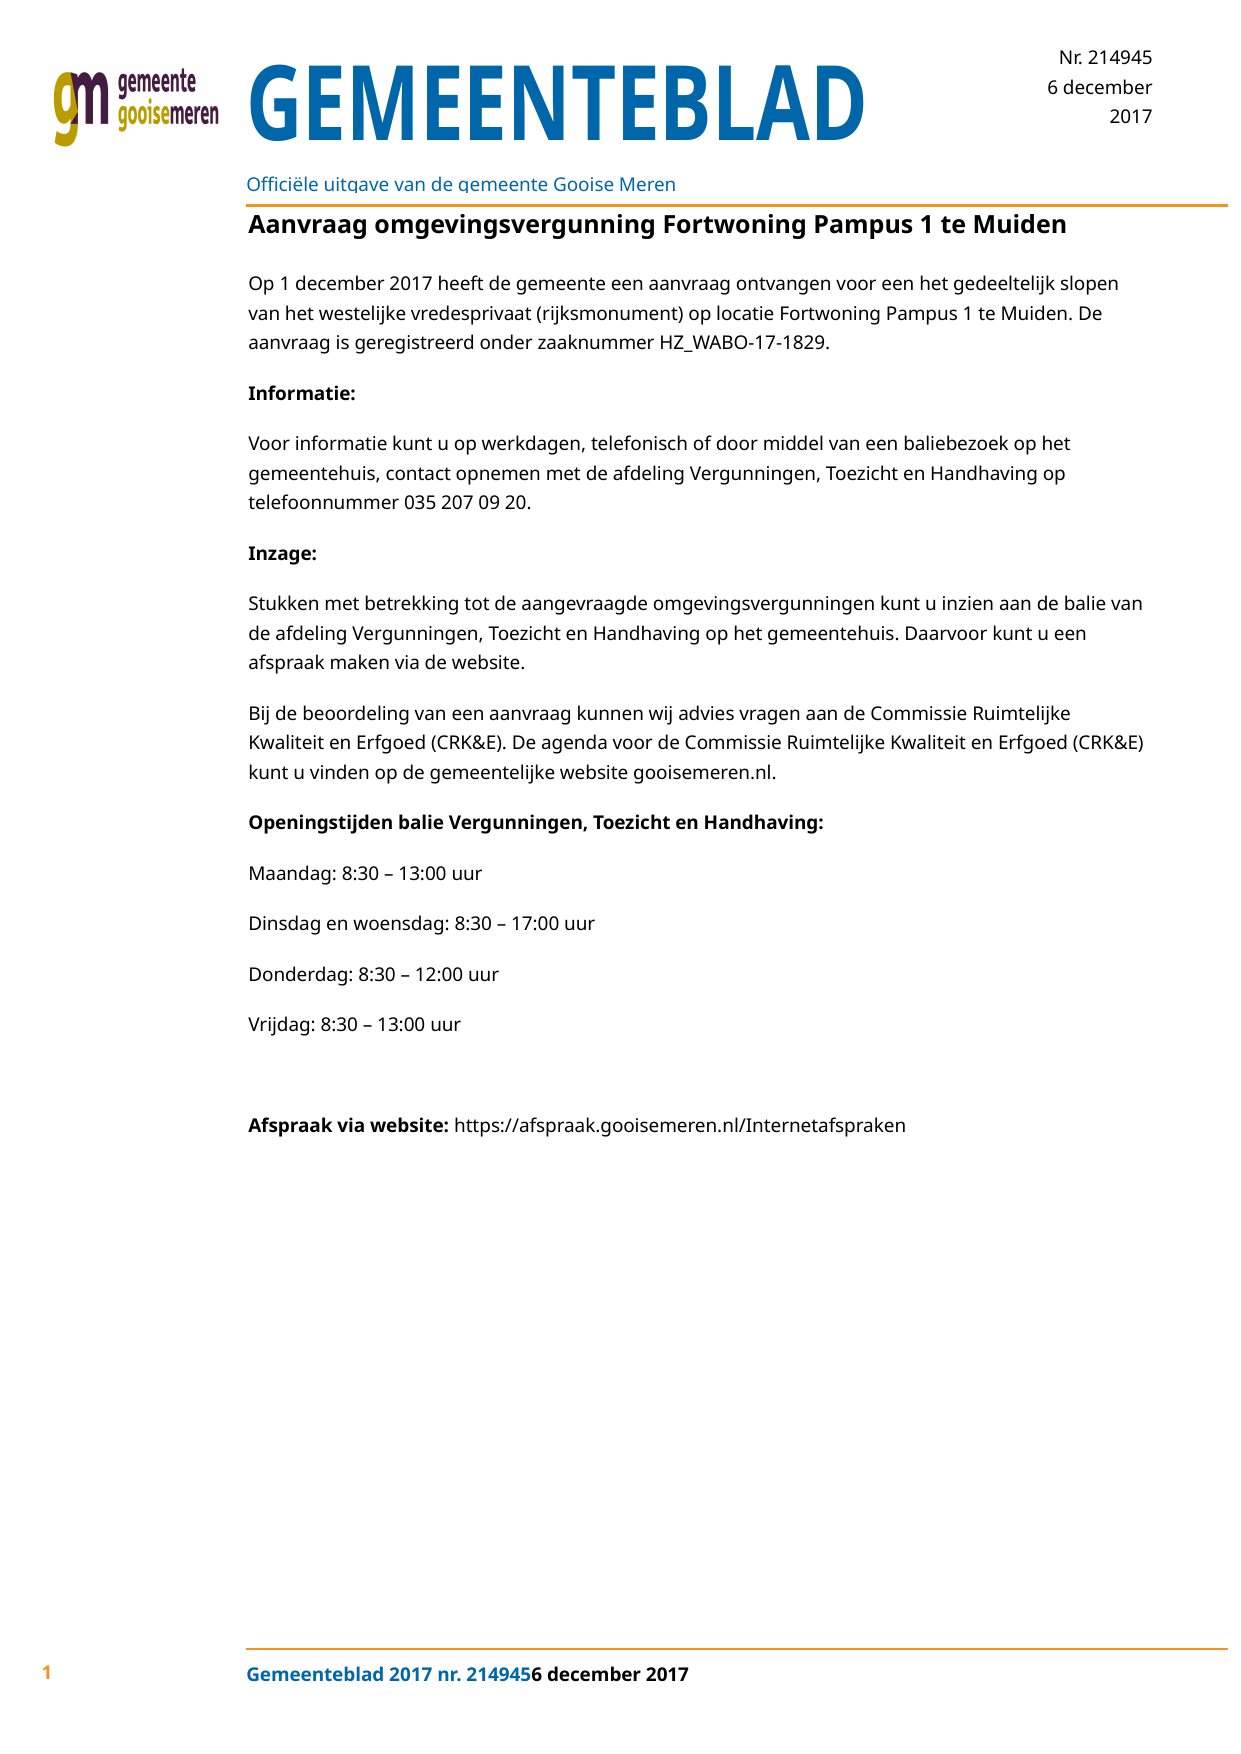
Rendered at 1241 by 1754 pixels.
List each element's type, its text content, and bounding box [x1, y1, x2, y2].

text Maandag: 8:30 – 13:00 uur [248, 860, 1152, 886]
text Inzage: [248, 540, 1152, 566]
text Voor informatie kunt u op werkdagen, telefonisch of door middel van een baliebezoek op het gemeentehuis, contact opnemen met de afdeling Vergunningen, Toezicht en Handhaving op telefoonnummer 035 207 09 20. [248, 430, 1152, 515]
text Aanvraag omgevingsvergunning Fortwoning Pampus 1 te Muiden [248, 207, 1152, 241]
text Informatie: [248, 380, 1152, 406]
text Afspraak via website: https://afspraak.gooisemeren.nl/Internetafspraken [248, 1112, 1152, 1138]
picture [41, 47, 231, 172]
text Vrijdag: 8:30 – 13:00 uur [248, 1011, 1152, 1037]
text Donderdag: 8:30 – 12:00 uur [248, 961, 1152, 986]
text Bij de beoordeling van een aanvraag kunnen wij advies vragen aan de Commissie Ruimtelijke Kwaliteit en Erfgoed (CRK&E). De agenda voor de Commissie Ruimtelijke Kwaliteit en Erfgoed (CRK&E) kunt u vinden op de gemeentelijke website gooisemeren.nl. [248, 700, 1152, 785]
text Stukken met betrekking tot de aangevraagde omgevingsvergunningen kunt u inzien aan de balie van de afdeling Vergunningen, Toezicht en Handhaving op het gemeentehuis. Daarvoor kunt u een afspraak maken via de website. [248, 590, 1152, 675]
text Op 1 december 2017 heeft de gemeente een aanvraag ontvangen voor een het gedeeltelijk slopen van het westelijke vredesprivaat (rijksmonument) op locatie Fortwoning Pampus 1 te Muiden. De aanvraag is geregistreerd onder zaaknummer HZ_WABO-17-1829. [248, 270, 1152, 355]
text Openingstijden balie Vergunningen, Toezicht en Handhaving: [248, 809, 1152, 835]
text Dinsdag en woensdag: 8:30 – 17:00 uur [248, 910, 1152, 936]
